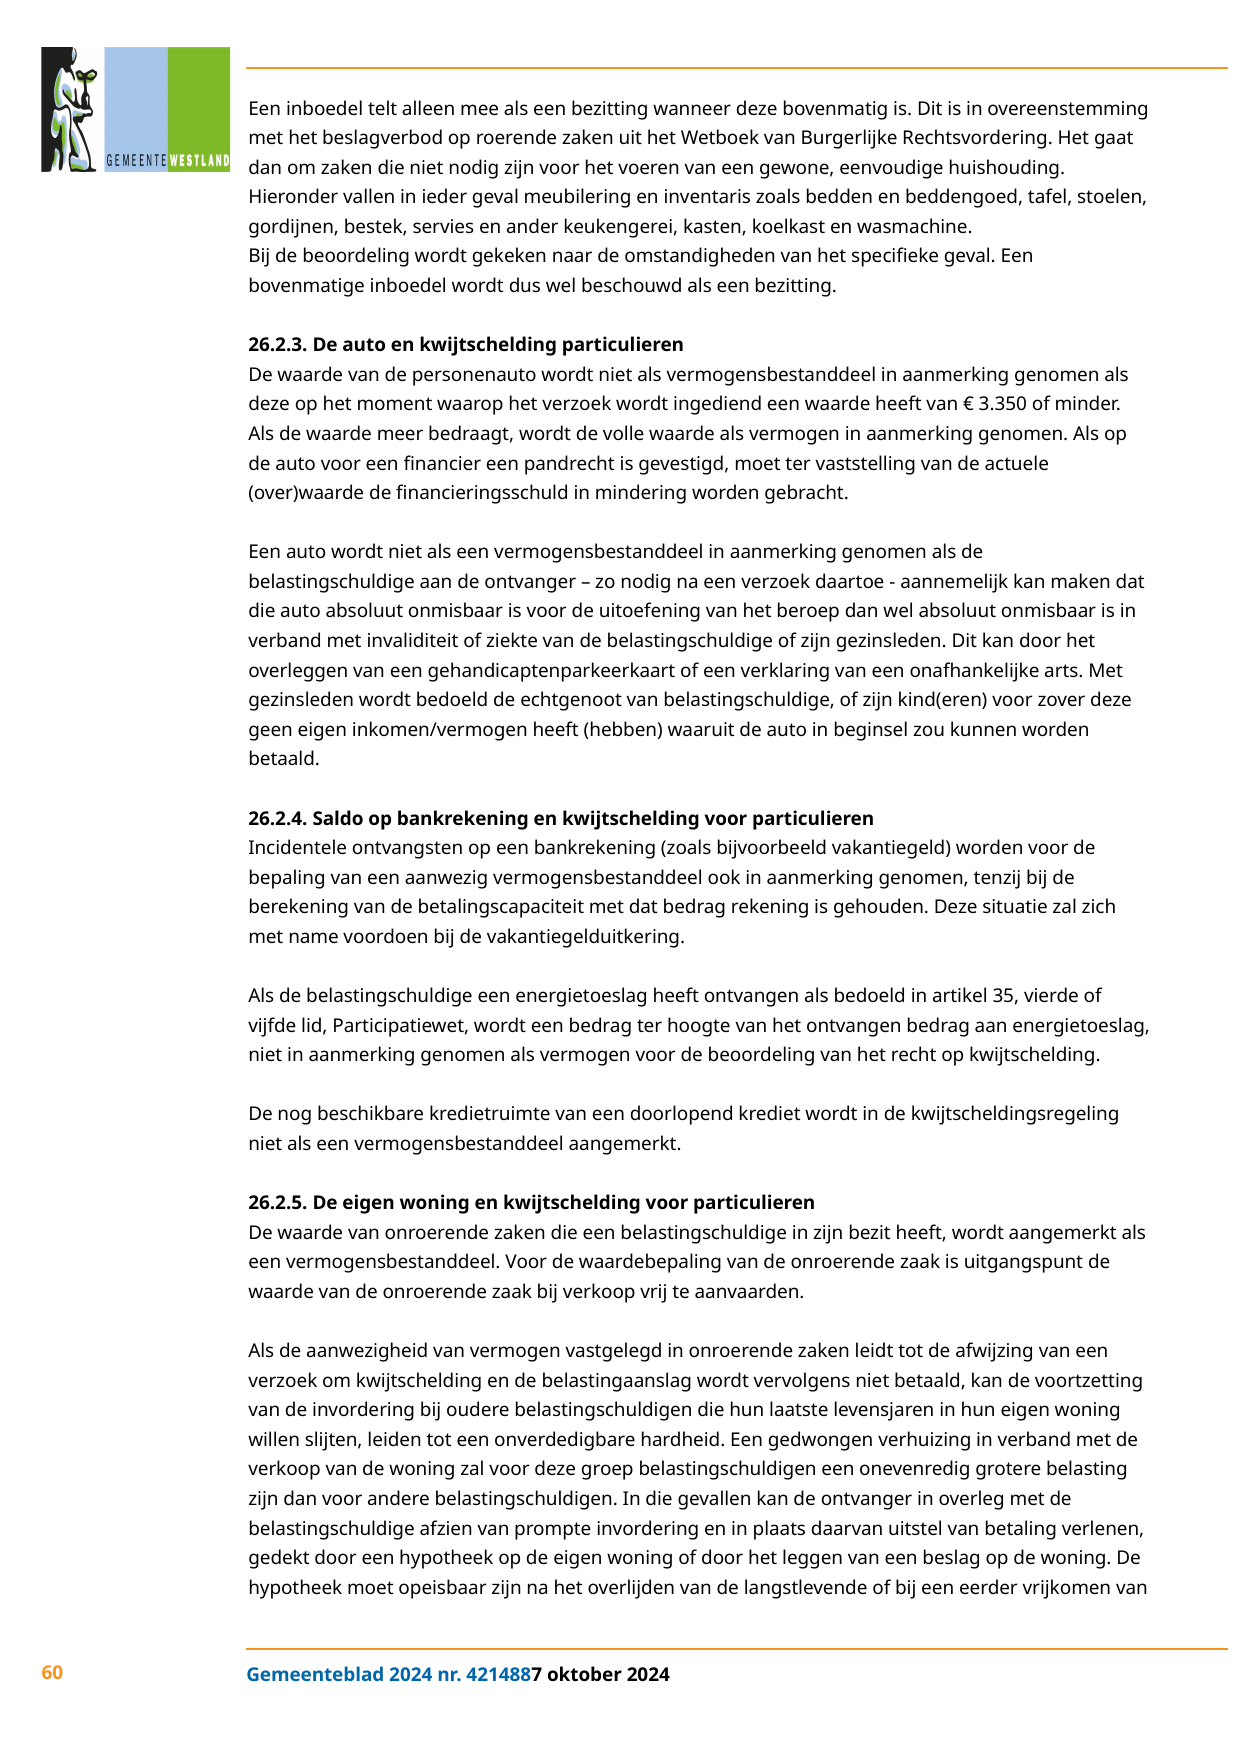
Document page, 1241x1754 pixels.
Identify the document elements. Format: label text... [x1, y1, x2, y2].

picture [41, 47, 231, 172]
text 26.2.5. De eigen woning en kwijtschelding voor particulieren [248, 1189, 1152, 1215]
text Als de aanwezigheid van vermogen vastgelegd in onroerende zaken leidt tot de afwijzing van een verzoek om kwijtschelding en de belastingaanslag wordt vervolgens niet betaald, kan de voortzetting van de invordering bij oudere belastingschuldigen die hun laatste levensjaren in hun eigen woning willen slijten, leiden tot een onverdedigbare hardheid. Een gedwongen verhuizing in verband met de verkoop van de woning zal voor deze groep belastingschuldigen een onevenredig grotere belasting zijn dan voor andere belastingschuldigen. In die gevallen kan de ontvanger in overleg met de belastingschuldige afzien van prompte invordering en in plaats daarvan uitstel van betaling verlenen, gedekt door een hypotheek op de eigen woning of door het leggen van een beslag op de woning. De hypotheek moet opeisbaar zijn na het overlijden van de langstlevende of bij een eerder vrijkomen van [248, 1337, 1152, 1600]
text Als de belastingschuldige een energietoeslag heeft ontvangen als bedoeld in artikel 35, vierde of vijfde lid, Participatiewet, wordt een bedrag ter hoogte van het ontvangen bedrag aan energietoeslag, niet in aanmerking genomen als vermogen voor de beoordeling van het recht op kwijtschelding. [248, 982, 1152, 1067]
text De nog beschikbare kredietruimte van een doorlopend krediet wordt in de kwijtscheldingsregeling niet als een vermogensbestanddeel aangemerkt. [248, 1101, 1152, 1156]
text Een inboedel telt alleen mee als een bezitting wanneer deze bovenmatig is. Dit is in overeenstemming met het beslagverbod op roerende zaken uit het Wetboek van Burgerlijke Rechtsvordering. Het gaat dan om zaken die niet nodig zijn voor het voeren van een gewone, eenvoudige huishouding. Hieronder vallen in ieder geval meubilering en inventaris zoals bedden en beddengoed, tafel, stoelen, gordijnen, bestek, servies en ander keukengerei, kasten, koelkast en wasmachine. [248, 95, 1152, 239]
text De waarde van de personenauto wordt niet als vermogensbestanddeel in aanmerking genomen als deze op het moment waarop het verzoek wordt ingediend een waarde heeft van € 3.350 of minder. Als de waarde meer bedraagt, wordt de volle waarde als vermogen in aanmerking genomen. Als op de auto voor een financier een pandrecht is gevestigd, moet ter vaststelling van de actuele (over)waarde de financieringsschuld in mindering worden gebracht. [248, 361, 1152, 505]
text Een auto wordt niet als een vermogensbestanddeel in aanmerking genomen als de belastingschuldige aan de ontvanger – zo nodig na een verzoek daartoe - aannemelijk kan maken dat die auto absoluut onmisbaar is voor de uitoefening van het beroep dan wel absoluut onmisbaar is in verband met invaliditeit of ziekte van de belastingschuldige of zijn gezinsleden. Dit kan door het overleggen van een gehandicaptenparkeerkaart of een verklaring van een onafhankelijke arts. Met gezinsleden wordt bedoeld de echtgenoot van belastingschuldige, of zijn kind(eren) voor zover deze geen eigen inkomen/vermogen heeft (hebben) waaruit de auto in beginsel zou kunnen worden betaald. [248, 538, 1152, 771]
text 26.2.3. De auto en kwijtschelding particulieren [248, 331, 1152, 357]
text Incidentele ontvangsten op een bankrekening (zoals bijvoorbeeld vakantiegeld) worden voor de bepaling van een aanwezig vermogensbestanddeel ook in aanmerking genomen, tenzij bij de berekening van de betalingscapaciteit met dat bedrag rekening is gehouden. Deze situatie zal zich met name voordoen bij de vakantiegelduitkering. [248, 834, 1152, 949]
text 26.2.4. Saldo op bankrekening en kwijtschelding voor particulieren [248, 805, 1152, 831]
text Bij de beoordeling wordt gekeken naar de omstandigheden van het specifieke geval. Een bovenmatige inboedel wordt dus wel beschouwd als een bezitting. [248, 243, 1152, 298]
text De waarde van onroerende zaken die een belastingschuldige in zijn bezit heeft, wordt aangemerkt als een vermogensbestanddeel. Voor de waardebepaling van de onroerende zaak is uitgangspunt de waarde van de onroerende zaak bij verkoop vrij te aanvaarden. [248, 1219, 1152, 1304]
